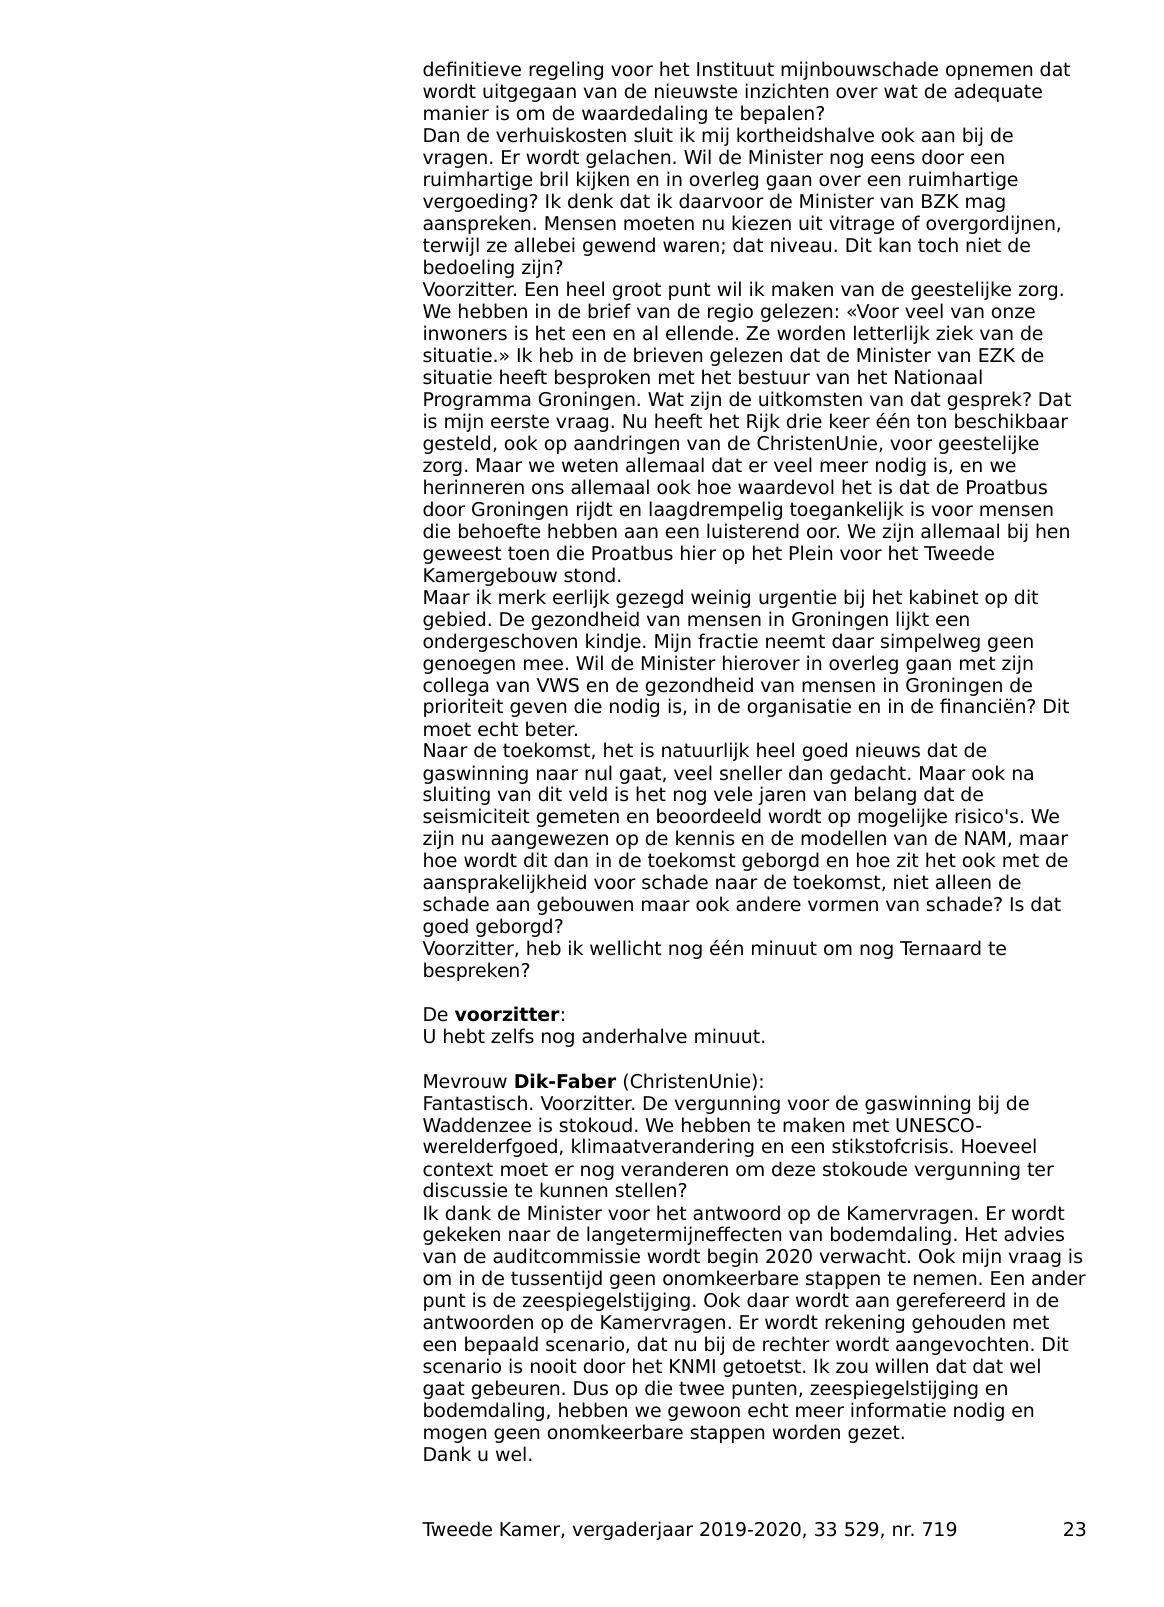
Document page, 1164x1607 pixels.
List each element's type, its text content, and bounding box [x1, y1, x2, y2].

text Maar ik merk eerlijk gezegd weinig urgentie bij het kabinet op dit gebied. De gezondheid van mensen in Groningen lijkt een ondergeschoven kindje. Mijn fractie neemt daar simpelweg geen genoegen mee. Wil de Minister hierover in overleg gaan met zijn collega van VWS en de gezondheid van mensen in Groningen de prioriteit geven die nodig is, in de organisatie en in de financiën? Dit moet echt beter. [422, 587, 1087, 740]
text Voorzitter. Een heel groot punt wil ik maken van de geestelijke zorg. We hebben in de brief van de regio gelezen: «Voor veel van onze inwoners is het een en al ellende. Ze worden letterlijk ziek van de situatie.» Ik heb in de brieven gelezen dat de Minister van EZK de situatie heeft besproken met het bestuur van het Nationaal Programma Groningen. Wat zijn de uitkomsten van dat gesprek? Dat is mijn eerste vraag. Nu heeft het Rijk drie keer één ton beschikbaar gesteld, ook op aandringen van de ChristenUnie, voor geestelijke zorg. Maar we weten allemaal dat er veel meer nodig is, en we herinneren ons allemaal ook hoe waardevol het is dat de Proatbus door Groningen rijdt en laagdrempelig toegankelijk is voor mensen die behoefte hebben aan een luisterend oor. We zijn allemaal bij hen geweest toen die Proatbus hier op het Plein voor het Tweede Kamergebouw stond. [422, 279, 1087, 587]
text Ik dank de Minister voor het antwoord op de Kamervragen. Er wordt gekeken naar de langetermijneffecten van bodemdaling. Het advies van de auditcommissie wordt begin 2020 verwacht. Ook mijn vraag is om in de tussentijd geen onomkeerbare stappen te nemen. Een ander punt is de zeespiegelstijging. Ook daar wordt aan gerefereerd in de antwoorden op de Kamervragen. Er wordt rekening gehouden met een bepaald scenario, dat nu bij de rechter wordt aangevochten. Dit scenario is nooit door het KNMI getoetst. Ik zou willen dat dat wel gaat gebeuren. Dus op die twee punten, zeespiegelstijging en bodemdaling, hebben we gewoon echt meer informatie nodig en mogen geen onomkeerbare stappen worden gezet. [422, 1202, 1087, 1444]
text De voorzitter: [422, 1004, 1087, 1026]
text definitieve regeling voor het Instituut mijnbouwschade opnemen dat wordt uitgegaan van de nieuwste inzichten over wat de adequate manier is om de waardedaling te bepalen? [422, 59, 1087, 125]
text Dank u wel. [422, 1444, 1087, 1466]
text Mevrouw Dik-Faber (ChristenUnie): [422, 1071, 1087, 1092]
text Naar de toekomst, het is natuurlijk heel goed nieuws dat de gaswinning naar nul gaat, veel sneller dan gedacht. Maar ook na sluiting van dit veld is het nog vele jaren van belang dat de seismiciteit gemeten en beoordeeld wordt op mogelijke risico's. We zijn nu aangewezen op de kennis en de modellen van de NAM, maar hoe wordt dit dan in de toekomst geborgd en hoe zit het ook met de aansprakelijkheid voor schade naar de toekomst, niet alleen de schade aan gebouwen maar ook andere vormen van schade? Is dat goed geborgd? [422, 740, 1087, 938]
text Voorzitter, heb ik wellicht nog één minuut om nog Ternaard te bespreken? [422, 938, 1087, 982]
text U hebt zelfs nog anderhalve minuut. [422, 1026, 1087, 1048]
text Fantastisch. Voorzitter. De vergunning voor de gaswinning bij de Waddenzee is stokoud. We hebben te maken met UNESCO-werelderfgoed, klimaatverandering en een stikstofcrisis. Hoeveel context moet er nog veranderen om deze stokoude vergunning ter discussie te kunnen stellen? [422, 1092, 1087, 1202]
text Dan de verhuiskosten sluit ik mij kortheidshalve ook aan bij de vragen. Er wordt gelachen. Wil de Minister nog eens door een ruimhartige bril kijken en in overleg gaan over een ruimhartige vergoeding? Ik denk dat ik daarvoor de Minister van BZK mag aanspreken. Mensen moeten nu kiezen uit vitrage of overgordijnen, terwijl ze allebei gewend waren; dat niveau. Dit kan toch niet de bedoeling zijn? [422, 125, 1087, 279]
